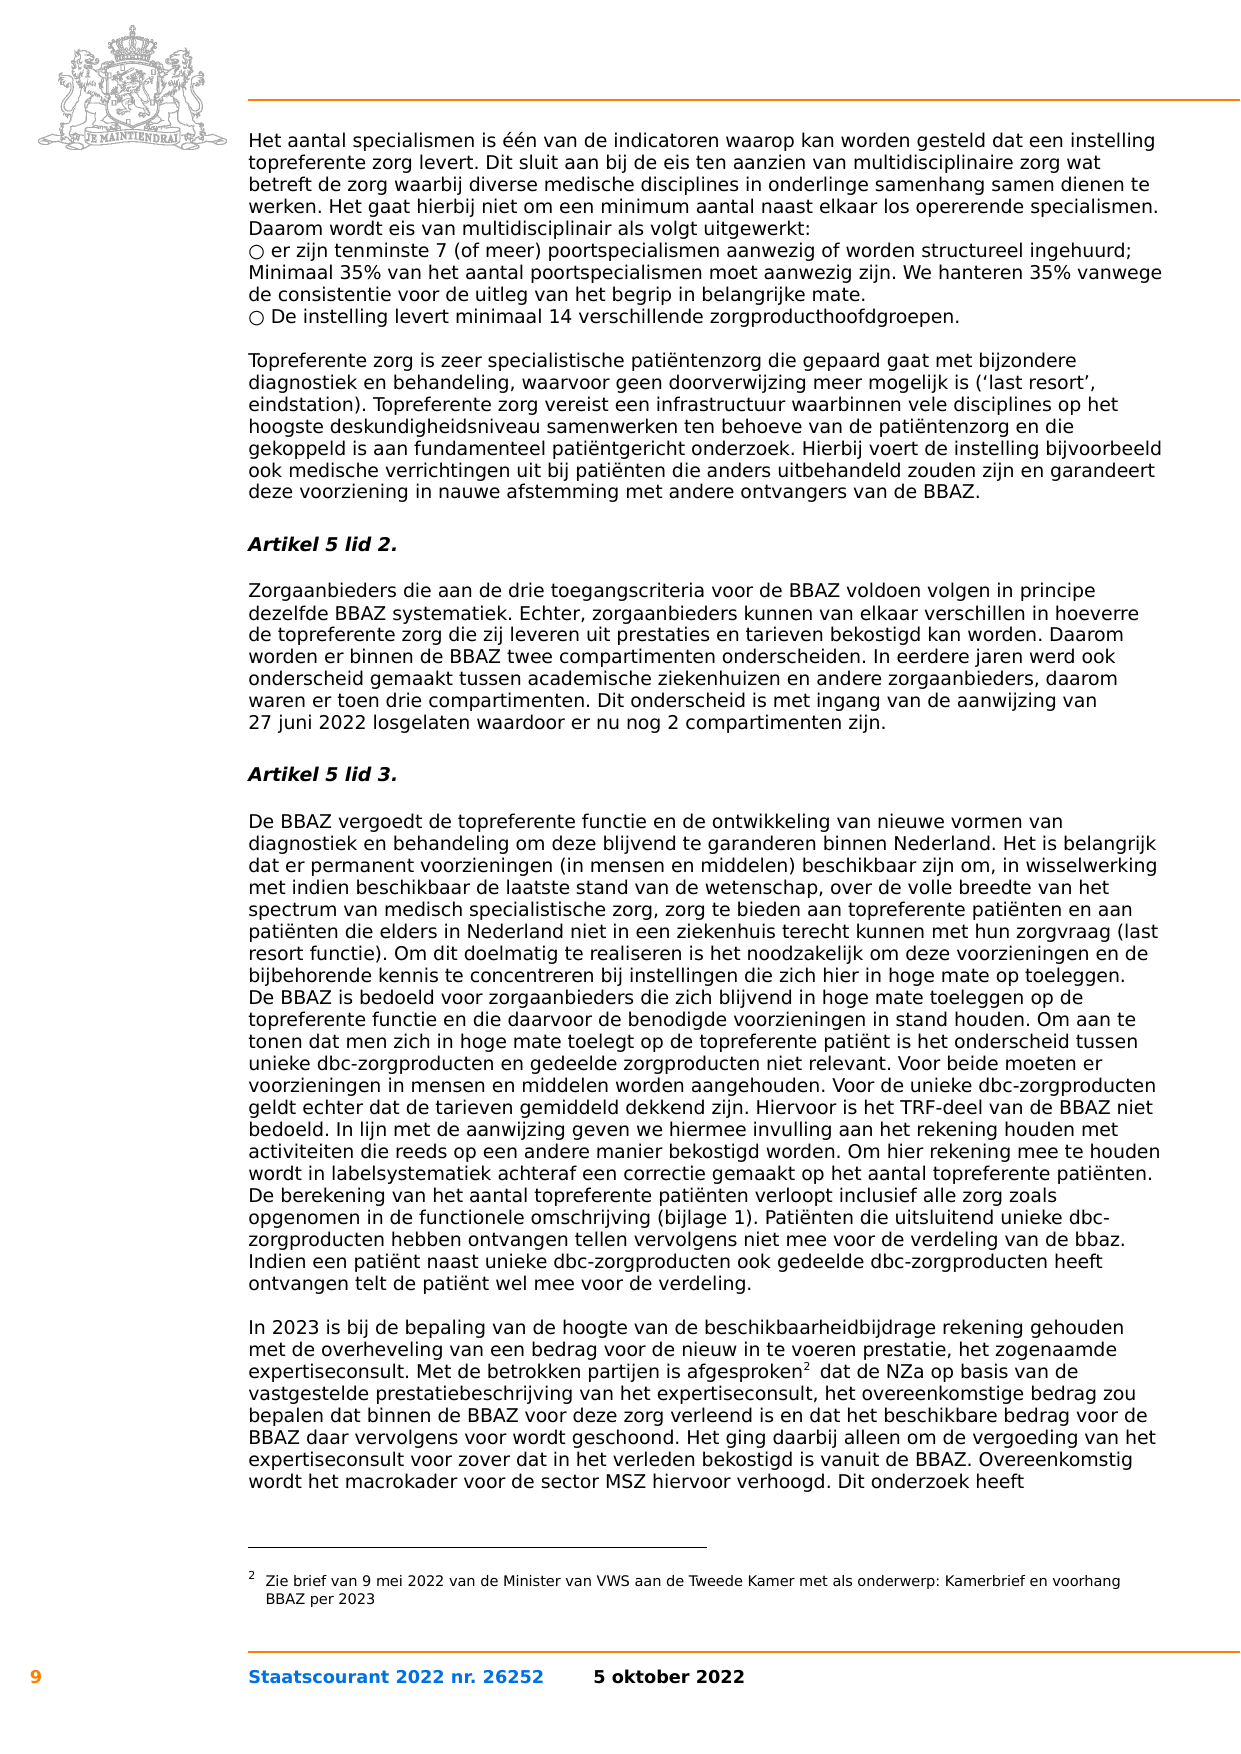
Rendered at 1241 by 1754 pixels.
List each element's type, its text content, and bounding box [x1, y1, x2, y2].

text ○ er zijn tenminste 7 (of meer) poortspecialismen aanwezig of worden structureel ingehuurd; Minimaal 35% van het aantal poortspecialismen moet aanwezig zijn. We hanteren 35% vanwege de consistentie voor de uitleg van het begrip in belangrijke mate. [248, 240, 1163, 306]
text Het aantal specialismen is één van de indicatoren waarop kan worden gesteld dat een instelling topreferente zorg levert. Dit sluit aan bij de eis ten aanzien van multidisciplinaire zorg wat betreft de zorg waarbij diverse medische disciplines in onderlinge samenhang samen dienen te werken. Het gaat hierbij niet om een minimum aantal naast elkaar los opererende specialismen. Daarom wordt eis van multidisciplinair als volgt uitgewerkt: [248, 130, 1163, 240]
text Zie brief van 9 mei 2022 van de Minister van VWS aan de Tweede Kamer met als onderwerp: Kamerbrief en voorhang BBAZ per 2023 [248, 1569, 1163, 1608]
text In 2023 is bij de bepaling van de hoogte van de beschikbaarheidbijdrage rekening gehouden met de overheveling van een bedrag voor de nieuw in te voeren prestatie, het zogenaamde expertiseconsult. Met de betrokken partijen is afgesproken dat de NZa op basis van de vastgestelde prestatiebeschrijving van het expertiseconsult, het overeenkomstige bedrag zou bepalen dat binnen de BBAZ voor deze zorg verleend is en dat het beschikbare bedrag voor de BBAZ daar vervolgens voor wordt geschoond. Het ging daarbij alleen om de vergoeding van het expertiseconsult voor zover dat in het verleden bekostigd is vanuit de BBAZ. Overeenkomstig wordt het macrokader voor de sector MSZ hiervoor verhoogd. Dit onderzoek heeft [248, 1317, 1163, 1492]
text De BBAZ is bedoeld voor zorgaanbieders die zich blijvend in hoge mate toeleggen op de topreferente functie en die daarvoor de benodigde voorzieningen in stand houden. Om aan te tonen dat men zich in hoge mate toelegt op de topreferente patiënt is het onderscheid tussen unieke dbc-zorgproducten en gedeelde zorgproducten niet relevant. Voor beide moeten er voorzieningen in mensen en middelen worden aangehouden. Voor de unieke dbc-zorgproducten geldt echter dat de tarieven gemiddeld dekkend zijn. Hiervoor is het TRF-deel van de BBAZ niet bedoeld. In lijn met de aanwijzing geven we hiermee invulling aan het rekening houden met activiteiten die reeds op een andere manier bekostigd worden. Om hier rekening mee te houden wordt in labelsystematiek achteraf een correctie gemaakt op het aantal topreferente patiënten. De berekening van het aantal topreferente patiënten verloopt inclusief alle zorg zoals opgenomen in de functionele omschrijving (bijlage 1). Patiënten die uitsluitend unieke dbc-zorgproducten hebben ontvangen tellen vervolgens niet mee voor de verdeling van de bbaz. Indien een patiënt naast unieke dbc-zorgproducten ook gedeelde dbc-zorgproducten heeft ontvangen telt de patiënt wel mee voor de verdeling. [248, 987, 1163, 1295]
subtitle Artikel 5 lid 2. [248, 533, 1163, 555]
text Topreferente zorg is zeer specialistische patiëntenzorg die gepaard gaat met bijzondere diagnostiek en behandeling, waarvoor geen doorverwijzing meer mogelijk is (‘last resort’, eindstation). Topreferente zorg vereist een infrastructuur waarbinnen vele disciplines op het hoogste deskundigheidsniveau samenwerken ten behoeve van de patiëntenzorg en die gekoppeld is aan fundamenteel patiëntgericht onderzoek. Hierbij voert de instelling bijvoorbeeld ook medische verrichtingen uit bij patiënten die anders uitbehandeld zouden zijn en garandeert deze voorziening in nauwe afstemming met andere ontvangers van de BBAZ. [248, 349, 1163, 503]
subtitle Artikel 5 lid 3. [248, 764, 1163, 786]
text ○ De instelling levert minimaal 14 verschillende zorgproducthoofdgroepen. [248, 306, 1163, 328]
text De BBAZ vergoedt de topreferente functie en de ontwikkeling van nieuwe vormen van diagnostiek en behandeling om deze blijvend te garanderen binnen Nederland. Het is belangrijk dat er permanent voorzieningen (in mensen en middelen) beschikbaar zijn om, in wisselwerking met indien beschikbaar de laatste stand van de wetenschap, over de volle breedte van het spectrum van medisch specialistische zorg, zorg te bieden aan topreferente patiënten en aan patiënten die elders in Nederland niet in een ziekenhuis terecht kunnen met hun zorgvraag (last resort functie). Om dit doelmatig te realiseren is het noodzakelijk om deze voorzieningen en de bijbehorende kennis te concentreren bij instellingen die zich hier in hoge mate op toeleggen. [248, 811, 1163, 987]
picture [38, 25, 227, 150]
text Zorgaanbieders die aan de drie toegangscriteria voor de BBAZ voldoen volgen in principe dezelfde BBAZ systematiek. Echter, zorgaanbieders kunnen van elkaar verschillen in hoeverre de topreferente zorg die zij leveren uit prestaties en tarieven bekostigd kan worden. Daarom worden er binnen de BBAZ twee compartimenten onderscheiden. In eerdere jaren werd ook onderscheid gemaakt tussen academische ziekenhuizen en andere zorgaanbieders, daarom waren er toen drie compartimenten. Dit onderscheid is met ingang van de aanwijzing van 27 juni 2022 losgelaten waardoor er nu nog 2 compartimenten zijn. [248, 580, 1163, 734]
